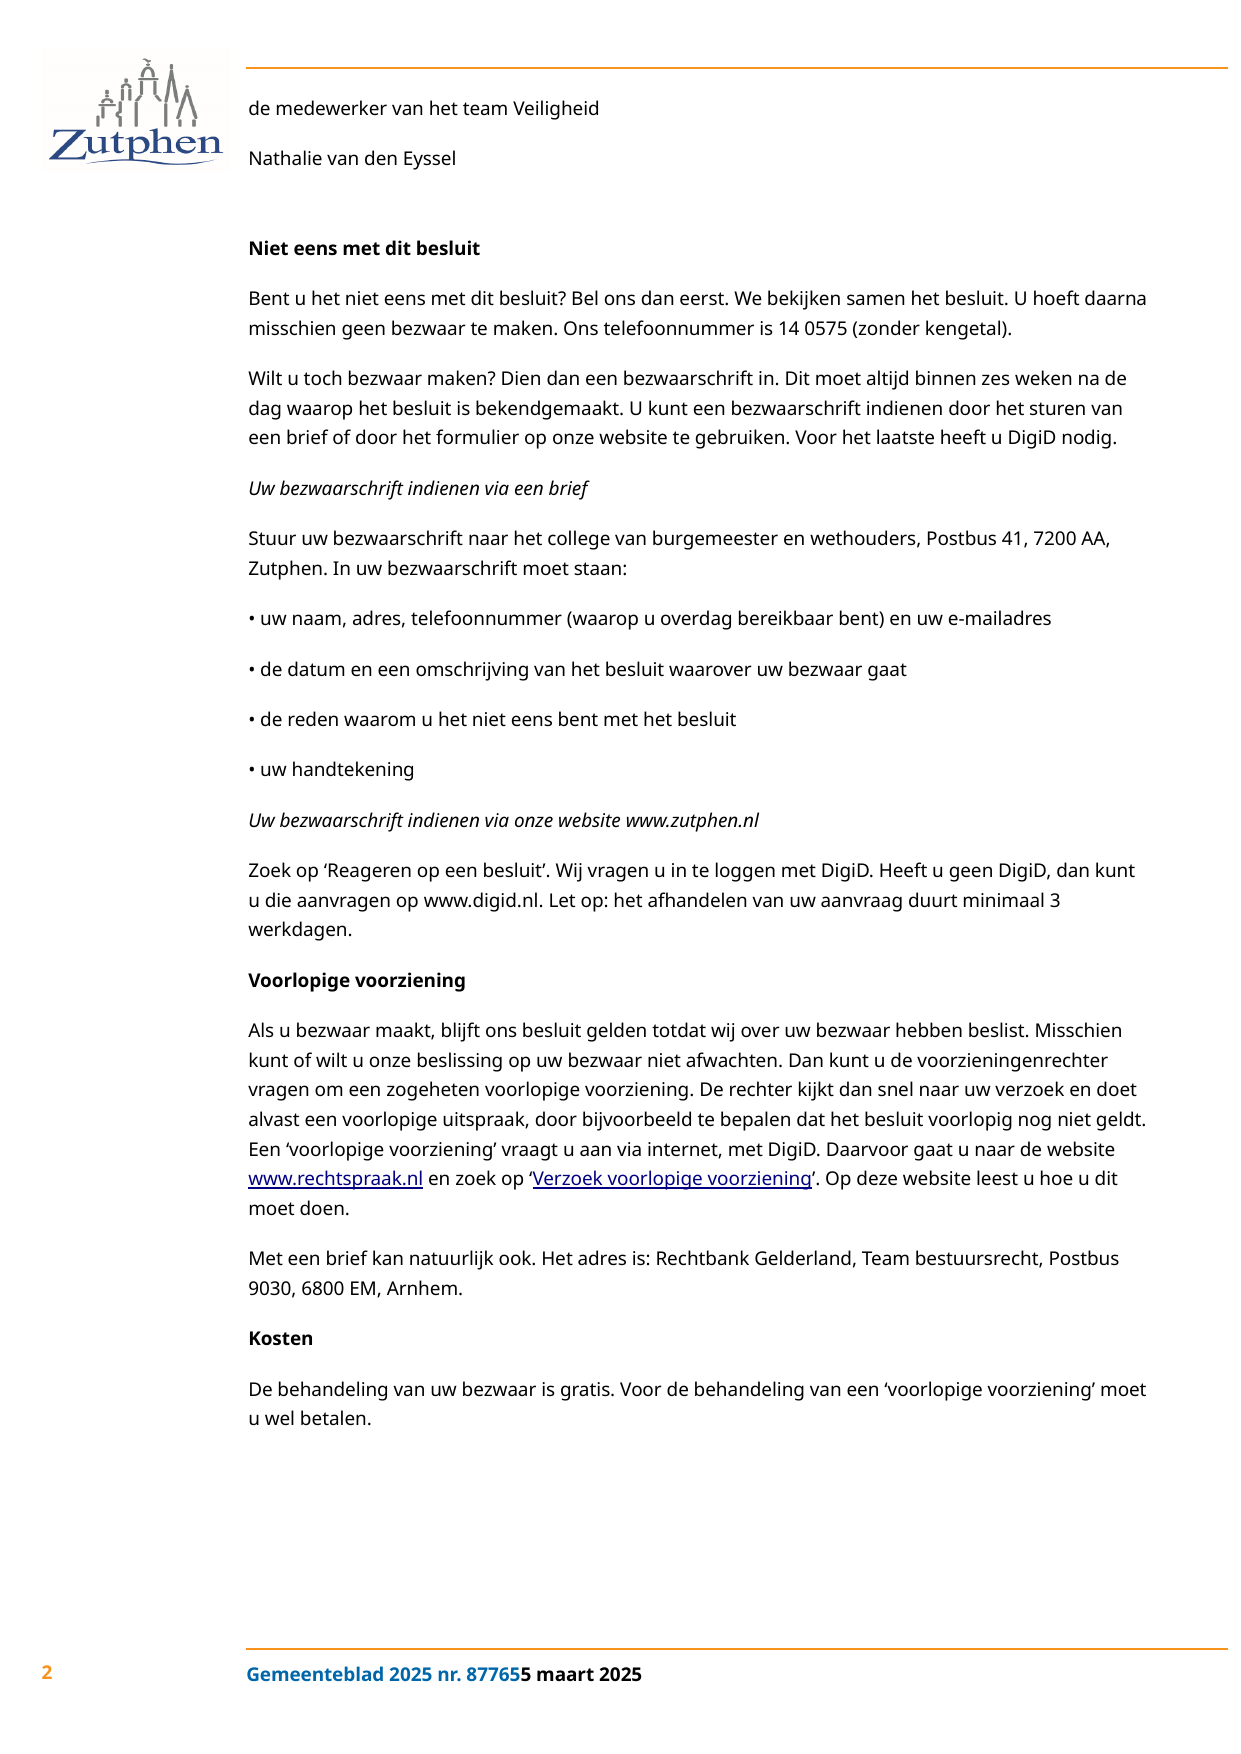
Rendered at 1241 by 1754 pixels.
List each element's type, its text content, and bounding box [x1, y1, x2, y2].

text de medewerker van het team Veiligheid [248, 95, 1152, 121]
text • uw naam, adres, telefoonnummer (waarop u overdag bereikbaar bent) en uw e-mailadres [248, 605, 1152, 631]
text Zoek op ‘Reageren op een besluit’. Wij vragen u in te loggen met DigiD. Heeft u geen DigiD, dan kunt u die aanvragen op www.digid.nl. Let op: het afhandelen van uw aanvraag duurt minimaal 3 werkdagen. [248, 857, 1152, 942]
text De behandeling van uw bezwaar is gratis. Voor de behandeling van een ‘voorlopige voorziening’ moet u wel betalen. [248, 1376, 1152, 1431]
text • uw handtekening [248, 757, 1152, 782]
text Met een brief kan natuurlijk ook. Het adres is: Rechtbank Gelderland, Team bestuursrecht, Postbus 9030, 6800 EM, Arnhem. [248, 1245, 1152, 1301]
text Nathalie van den Eyssel [248, 145, 1152, 171]
text Kosten [248, 1325, 1152, 1351]
text Wilt u toch bezwaar maken? Dien dan een bezwaarschrift in. Dit moet altijd binnen zes weken na de dag waarop het besluit is bekendgemaakt. U kunt een bezwaarschrift indienen door het sturen van een brief of door het formulier op onze website te gebruiken. Voor het laatste heeft u DigiD nodig. [248, 365, 1152, 450]
text Uw bezwaarschrift indienen via een brief [248, 475, 1152, 501]
text Als u bezwaar maakt, blijft ons besluit gelden totdat wij over uw bezwaar hebben beslist. Misschien kunt of wilt u onze beslissing op uw bezwaar niet afwachten. Dan kunt u de voorzieningenrechter vragen om een zogeheten voorlopige voorziening. De rechter kijkt dan snel naar uw verzoek en doet alvast een voorlopige uitspraak, door bijvoorbeeld te bepalen dat het besluit voorlopig nog niet geldt. Een ‘voorlopige voorziening’ vraagt u aan via internet, met DigiD. Daarvoor gaat u naar de website www.rechtspraak.nl en zoek op ‘Verzoek voorlopige voorziening’. Op deze website leest u hoe u dit moet doen. [248, 1017, 1152, 1221]
text • de datum en een omschrijving van het besluit waarover uw bezwaar gaat [248, 656, 1152, 681]
text Niet eens met dit besluit [248, 235, 1152, 261]
text Bent u het niet eens met dit besluit? Bel ons dan eerst. We bekijken samen het besluit. U hoeft daarna misschien geen bezwaar te maken. Ons telefoonnummer is 14 0575 (zonder kengetal). [248, 285, 1152, 341]
text Voorlopige voorziening [248, 967, 1152, 993]
text Stuur uw bezwaarschrift naar het college van burgemeester en wethouders, Postbus 41, 7200 AA, Zutphen. In uw bezwaarschrift moet staan: [248, 525, 1152, 581]
picture [41, 47, 231, 172]
text • de reden waarom u het niet eens bent met het besluit [248, 706, 1152, 732]
text Uw bezwaarschrift indienen via onze website www.zutphen.nl [248, 807, 1152, 833]
